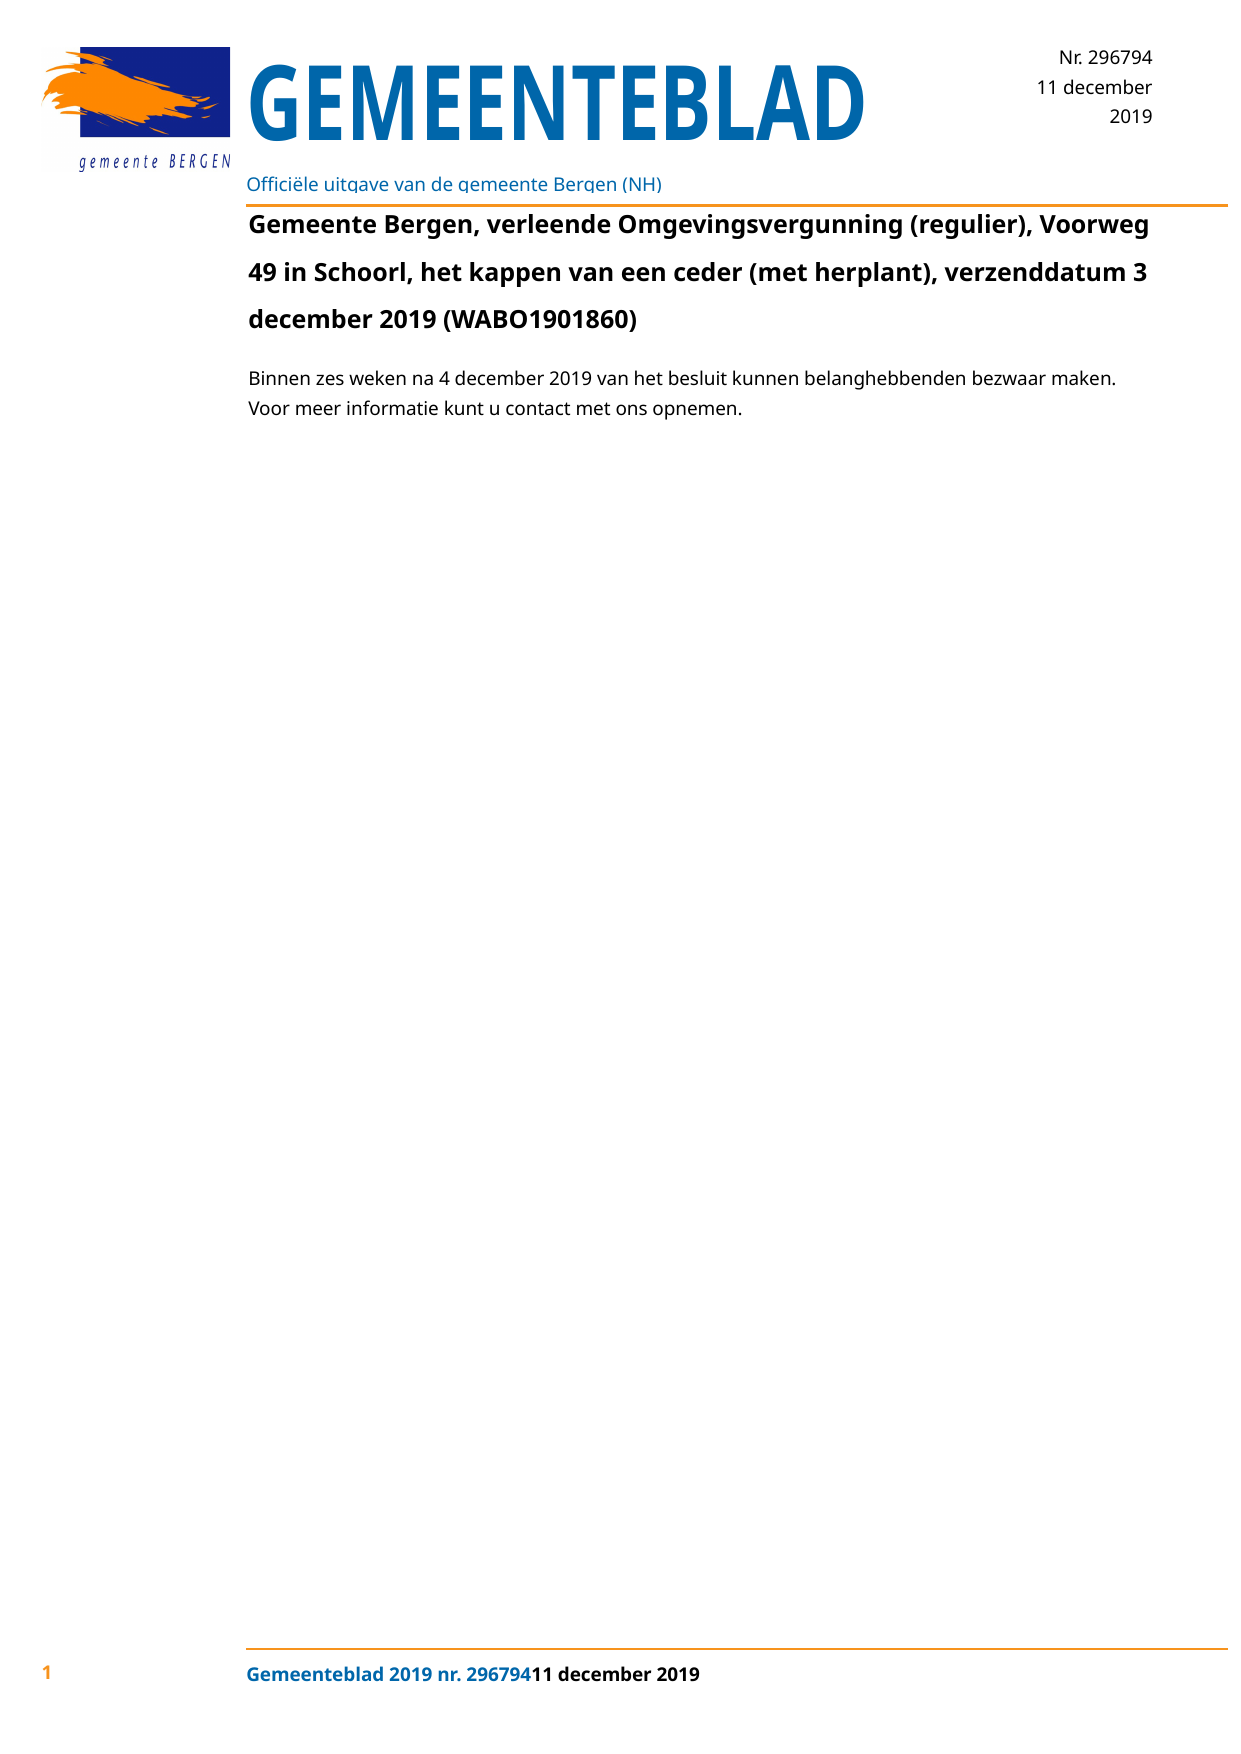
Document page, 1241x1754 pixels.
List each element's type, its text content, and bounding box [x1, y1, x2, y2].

text Binnen zes weken na 4 december 2019 van het besluit kunnen belanghebbenden bezwaar maken. Voor meer informatie kunt u contact met ons opnemen. [248, 366, 1152, 421]
text Gemeente Bergen, verleende Omgevingsvergunning (regulier), Voorweg 49 in Schoorl, het kappen van een ceder (met herplant), verzenddatum 3 december 2019 (WABO1901860) [248, 207, 1152, 336]
picture [41, 47, 231, 172]
